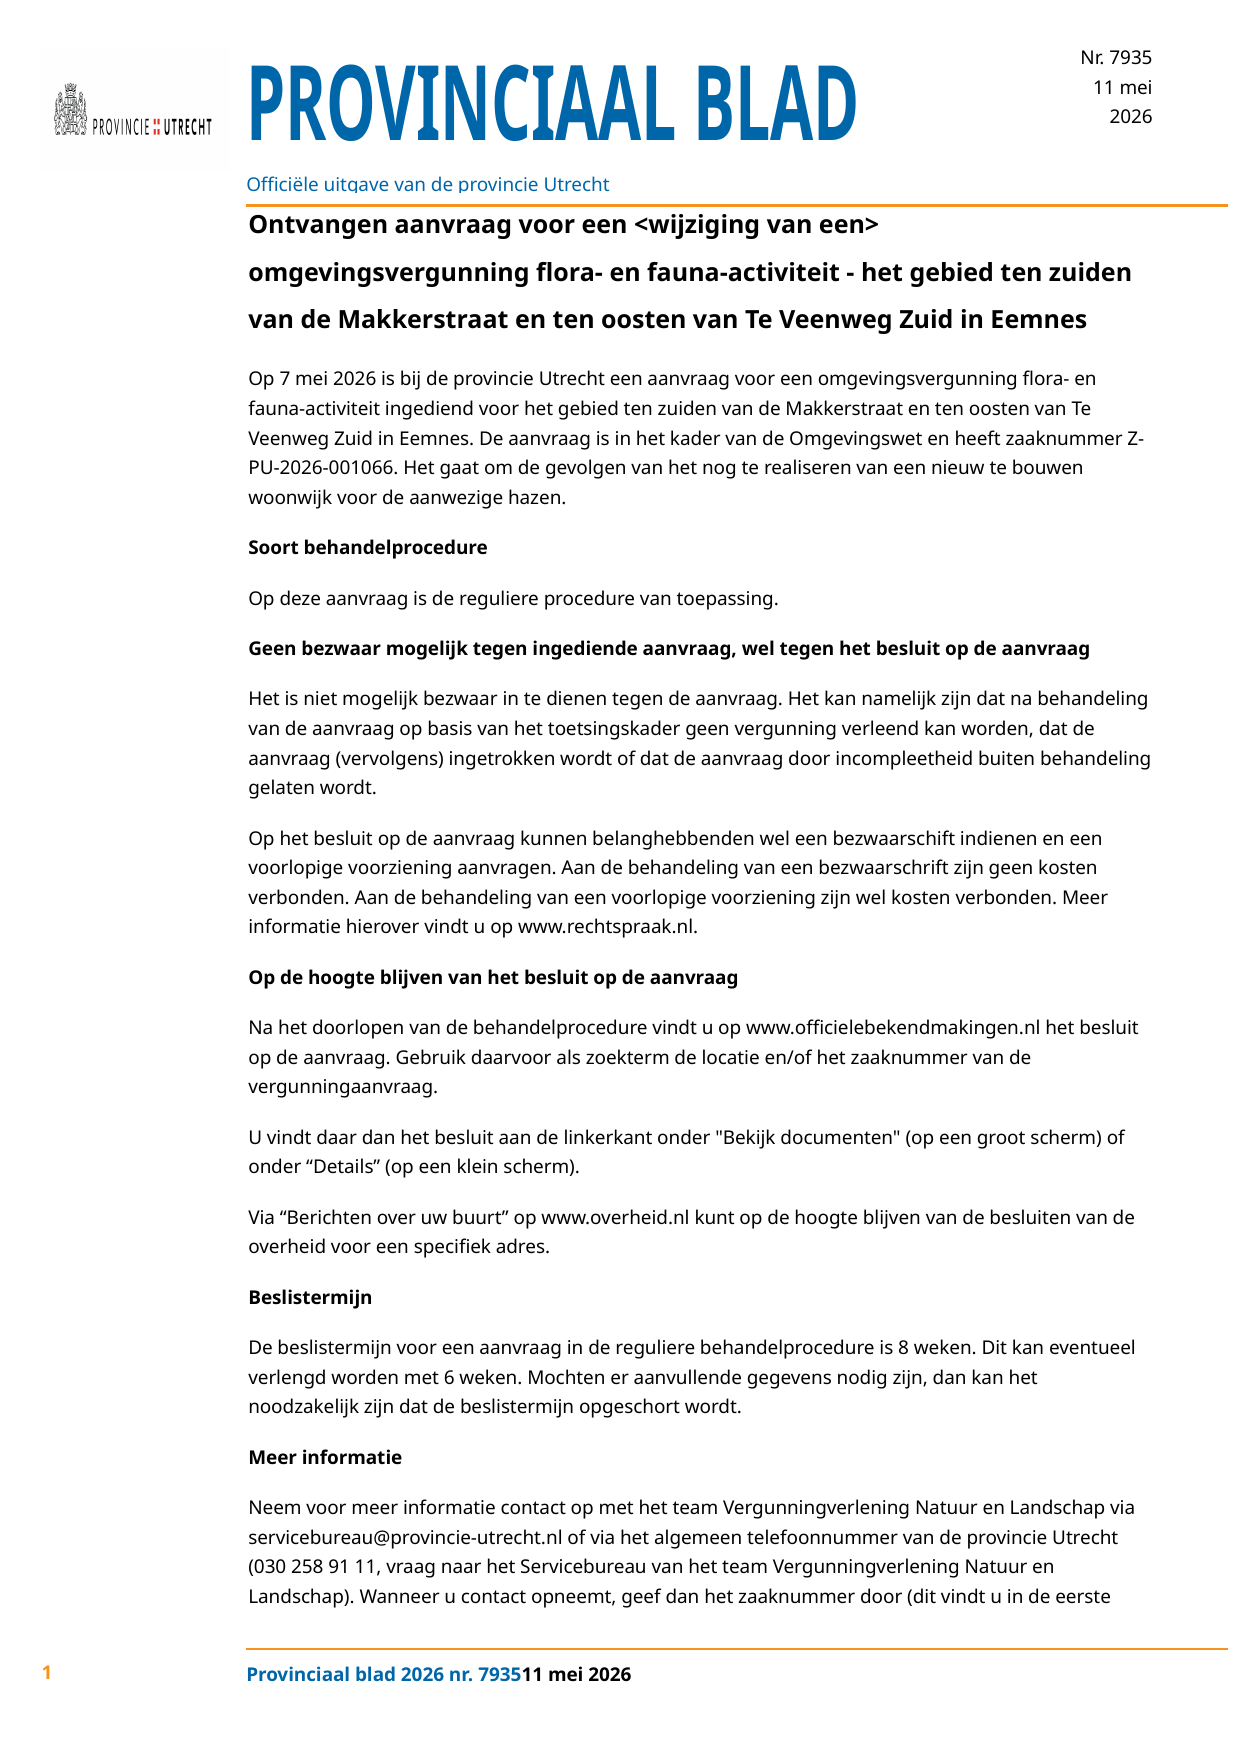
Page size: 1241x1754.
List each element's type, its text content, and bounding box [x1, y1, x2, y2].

text Na het doorlopen van de behandelprocedure vindt u op www.officielebekendmakingen.nl het besluit op de aanvraag. Gebruik daarvoor als zoekterm de locatie en/of het zaaknummer van de vergunningaanvraag. [248, 1014, 1152, 1099]
text Geen bezwaar mogelijk tegen ingediende aanvraag, wel tegen het besluit op de aanvraag [248, 635, 1152, 661]
text Via “Berichten over uw buurt” op www.overheid.nl kunt op de hoogte blijven van de besluiten van de overheid voor een specifiek adres. [248, 1204, 1152, 1259]
text U vindt daar dan het besluit aan de linkerkant onder "Bekijk documenten" (op een groot scherm) of onder “Details” (op een klein scherm). [248, 1124, 1152, 1179]
text Neem voor meer informatie contact op met het team Vergunningverlening Natuur en Landschap via servicebureau@provincie-utrecht.nl of via het algemeen telefoonnummer van de provincie Utrecht (030 258 91 11, vraag naar het Servicebureau van het team Vergunningverlening Natuur en Landschap). Wanneer u contact opneemt, geef dan het zaaknummer door (dit vindt u in de eerste [248, 1494, 1152, 1609]
text Ontvangen aanvraag voor een <wijziging van een> omgevingsvergunning flora- en fauna-activiteit - het gebied ten zuiden van de Makkerstraat en ten oosten van Te Veenweg Zuid in Eemnes [248, 207, 1152, 336]
text Het is niet mogelijk bezwaar in te dienen tegen de aanvraag. Het kan namelijk zijn dat na behandeling van de aanvraag op basis van het toetsingskader geen vergunning verleend kan worden, dat de aanvraag (vervolgens) ingetrokken wordt of dat de aanvraag door incompleetheid buiten behandeling gelaten wordt. [248, 686, 1152, 800]
text Op deze aanvraag is de reguliere procedure van toepassing. [248, 585, 1152, 610]
text Meer informatie [248, 1444, 1152, 1469]
text Op 7 mei 2026 is bij de provincie Utrecht een aanvraag voor een omgevingsvergunning flora- en fauna-activiteit ingediend voor het gebied ten zuiden van de Makkerstraat en ten oosten van Te Veenweg Zuid in Eemnes. De aanvraag is in het kader van de Omgevingswet en heeft zaaknummer Z-PU-2026-001066. Het gaat om de gevolgen van het nog te realiseren van een nieuw te bouwen woonwijk voor de aanwezige hazen. [248, 366, 1152, 509]
text Op het besluit op de aanvraag kunnen belanghebbenden wel een bezwaarschift indienen en een voorlopige voorziening aanvragen. Aan de behandeling van een bezwaarschrift zijn geen kosten verbonden. Aan de behandeling van een voorlopige voorziening zijn wel kosten verbonden. Meer informatie hierover vindt u op www.rechtspraak.nl. [248, 825, 1152, 939]
text De beslistermijn voor een aanvraag in de reguliere behandelprocedure is 8 weken. Dit kan eventueel verlengd worden met 6 weken. Mochten er aanvullende gegevens nodig zijn, dan kan het noodzakelijk zijn dat de beslistermijn opgeschort wordt. [248, 1334, 1152, 1419]
picture [41, 47, 231, 172]
text Beslistermijn [248, 1284, 1152, 1309]
text Op de hoogte blijven van het besluit op de aanvraag [248, 964, 1152, 989]
text Soort behandelprocedure [248, 534, 1152, 560]
